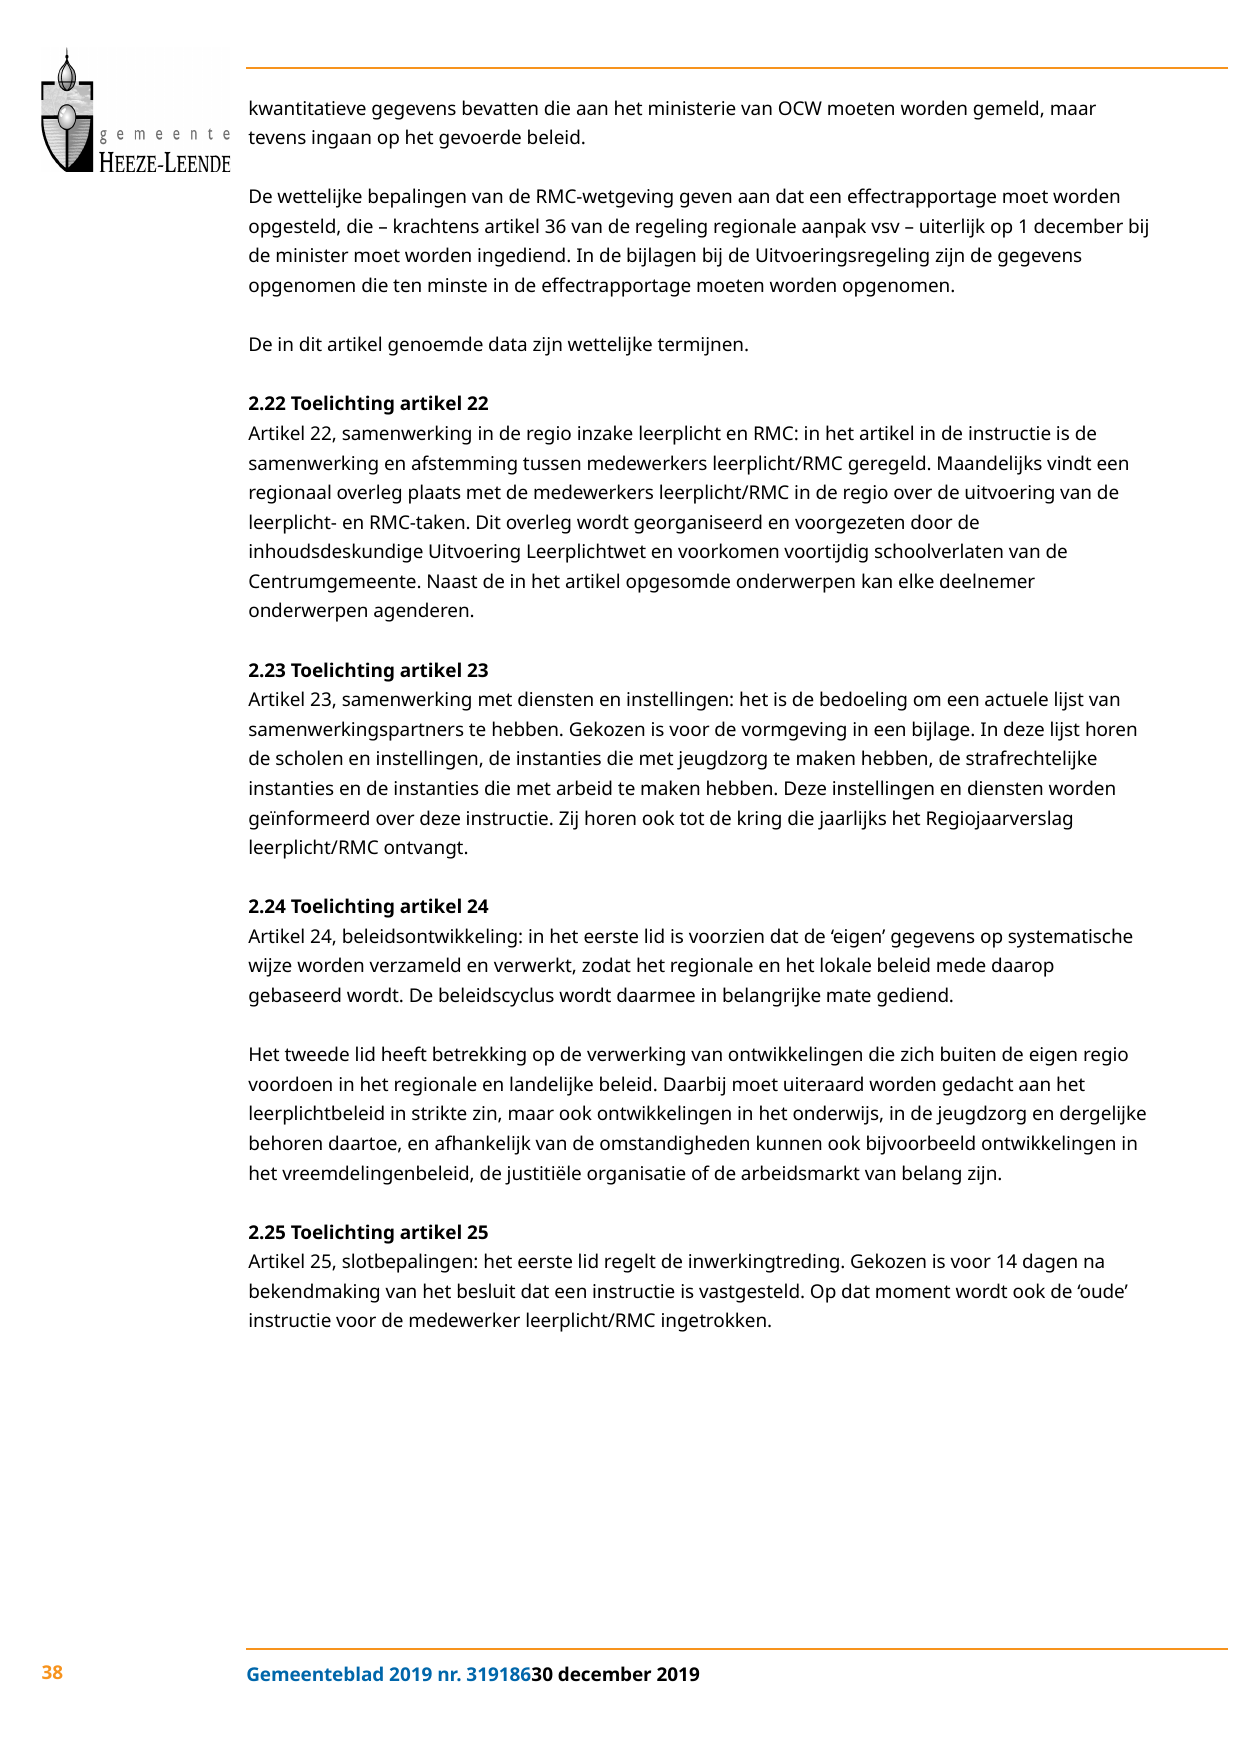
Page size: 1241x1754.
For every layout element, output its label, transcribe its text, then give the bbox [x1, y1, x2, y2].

text De wettelijke bepalingen van de RMC-wetgeving geven aan dat een effectrapportage moet worden opgesteld, die – krachtens artikel 36 van de regeling regionale aanpak vsv – uiterlijk op 1 december bij de minister moet worden ingediend. In de bijlagen bij de Uitvoeringsregeling zijn de gegevens opgenomen die ten minste in de effectrapportage moeten worden opgenomen. [248, 183, 1152, 298]
text 2.24 Toelichting artikel 24 [248, 893, 1152, 919]
text 2.25 Toelichting artikel 25 [248, 1219, 1152, 1245]
text Artikel 22, samenwerking in de regio inzake leerplicht en RMC: in het artikel in de instructie is de samenwerking en afstemming tussen medewerkers leerplicht/RMC geregeld. Maandelijks vindt een regionaal overleg plaats met de medewerkers leerplicht/RMC in de regio over de uitvoering van de leerplicht- en RMC-taken. Dit overleg wordt georganiseerd en voorgezeten door de inhoudsdeskundige Uitvoering Leerplichtwet en voorkomen voortijdig schoolverlaten van de Centrumgemeente. Naast de in het artikel opgesomde onderwerpen kan elke deelnemer onderwerpen agenderen. [248, 420, 1152, 623]
picture [41, 47, 231, 172]
text Artikel 24, beleidsontwikkeling: in het eerste lid is voorzien dat de ‘eigen’ gegevens op systematische wijze worden verzameld en verwerkt, zodat het regionale en het lokale beleid mede daarop gebaseerd wordt. De beleidscyclus wordt daarmee in belangrijke mate gediend. [248, 923, 1152, 1008]
text De in dit artikel genoemde data zijn wettelijke termijnen. [248, 331, 1152, 357]
text Artikel 23, samenwerking met diensten en instellingen: het is de bedoeling om een actuele lijst van samenwerkingspartners te hebben. Gekozen is voor de vormgeving in een bijlage. In deze lijst horen de scholen en instellingen, de instanties die met jeugdzorg te maken hebben, de strafrechtelijke instanties en de instanties die met arbeid te maken hebben. Deze instellingen en diensten worden geïnformeerd over deze instructie. Zij horen ook tot de kring die jaarlijks het Regiojaarverslag leerplicht/RMC ontvangt. [248, 686, 1152, 860]
text Artikel 25, slotbepalingen: het eerste lid regelt de inwerkingtreding. Gekozen is voor 14 dagen na bekendmaking van het besluit dat een instructie is vastgesteld. Op dat moment wordt ook de ‘oude’ instructie voor de medewerker leerplicht/RMC ingetrokken. [248, 1248, 1152, 1333]
text 2.23 Toelichting artikel 23 [248, 657, 1152, 683]
text kwantitatieve gegevens bevatten die aan het ministerie van OCW moeten worden gemeld, maar tevens ingaan op het gevoerde beleid. [248, 95, 1152, 150]
text Het tweede lid heeft betrekking op de verwerking van ontwikkelingen die zich buiten de eigen regio voordoen in het regionale en landelijke beleid. Daarbij moet uiteraard worden gedacht aan het leerplichtbeleid in strikte zin, maar ook ontwikkelingen in het onderwijs, in de jeugdzorg en dergelijke behoren daartoe, en afhankelijk van de omstandigheden kunnen ook bijvoorbeeld ontwikkelingen in het vreemdelingenbeleid, de justitiële organisatie of de arbeidsmarkt van belang zijn. [248, 1041, 1152, 1186]
text 2.22 Toelichting artikel 22 [248, 391, 1152, 416]
